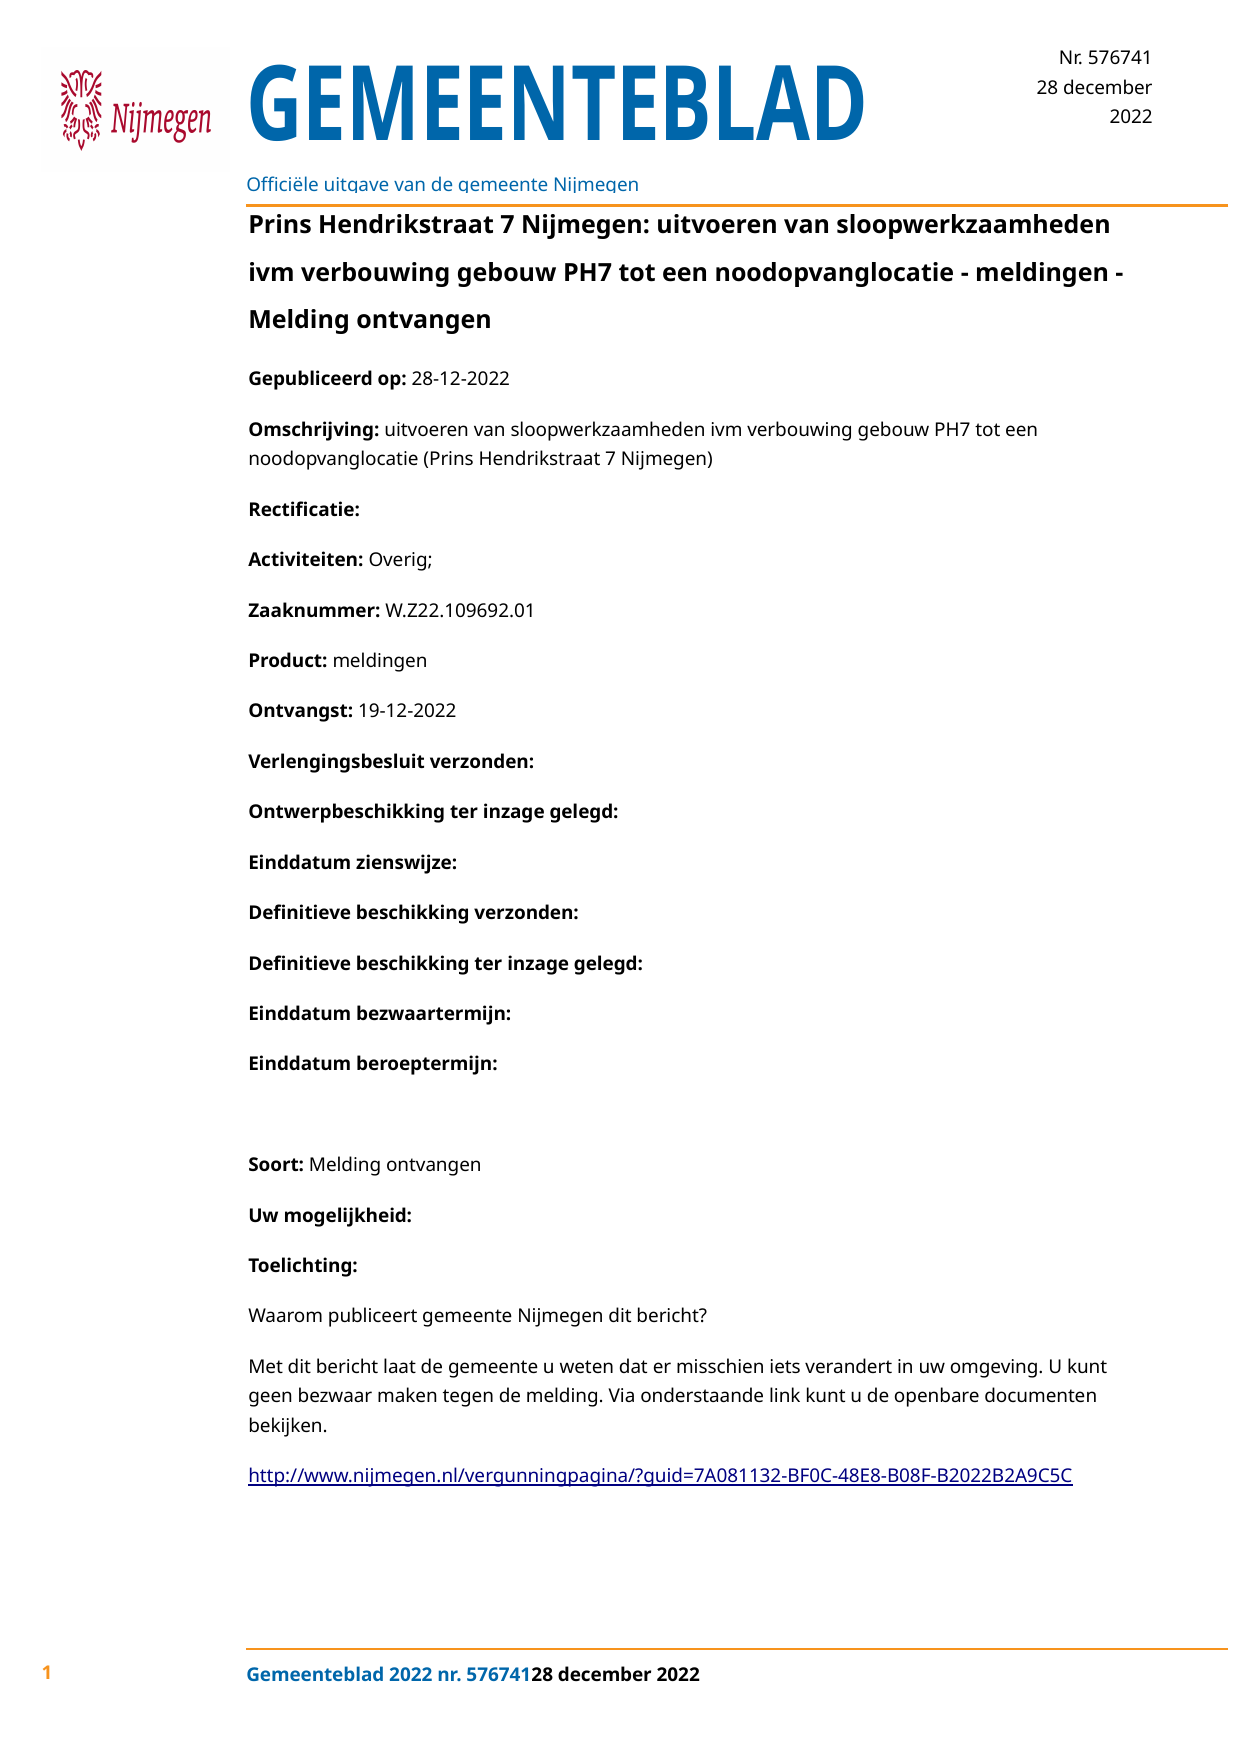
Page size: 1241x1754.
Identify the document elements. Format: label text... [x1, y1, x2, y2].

text Met dit bericht laat de gemeente u weten dat er misschien iets verandert in uw omgeving. U kunt geen bezwaar maken tegen de melding. Via onderstaande link kunt u de openbare documenten bekijken. [248, 1353, 1152, 1438]
text Ontwerpbeschikking ter inzage gelegd: [248, 798, 1152, 824]
text Activiteiten: Overig; [248, 546, 1152, 572]
text Verlengingsbesluit verzonden: [248, 748, 1152, 774]
text Omschrijving: uitvoeren van sloopwerkzaamheden ivm verbouwing gebouw PH7 tot een noodopvanglocatie (Prins Hendrikstraat 7 Nijmegen) [248, 416, 1152, 471]
text Waarom publiceert gemeente Nijmegen dit bericht? [248, 1303, 1152, 1328]
text Soort: Melding ontvangen [248, 1151, 1152, 1177]
text Einddatum bezwaartermijn: [248, 1000, 1152, 1026]
text Toelichting: [248, 1252, 1152, 1278]
text Definitieve beschikking verzonden: [248, 899, 1152, 925]
text http://www.nijmegen.nl/vergunningpagina/?guid=7A081132-BF0C-48E8-B08F-B2022B2A9C5C [248, 1463, 1152, 1488]
text Uw mogelijkheid: [248, 1202, 1152, 1227]
text Rectificatie: [248, 496, 1152, 522]
text Einddatum zienswijze: [248, 849, 1152, 874]
picture [41, 47, 231, 172]
text Definitieve beschikking ter inzage gelegd: [248, 950, 1152, 975]
text Zaaknummer: W.Z22.109692.01 [248, 597, 1152, 622]
text Ontvangst: 19-12-2022 [248, 698, 1152, 723]
text Gepubliceerd op: 28-12-2022 [248, 366, 1152, 391]
text Product: meldingen [248, 647, 1152, 673]
text Einddatum beroeptermijn: [248, 1051, 1152, 1076]
text Prins Hendrikstraat 7 Nijmegen: uitvoeren van sloopwerkzaamheden ivm verbouwing gebouw PH7 tot een noodopvanglocatie - meldingen - Melding ontvangen [248, 207, 1152, 336]
